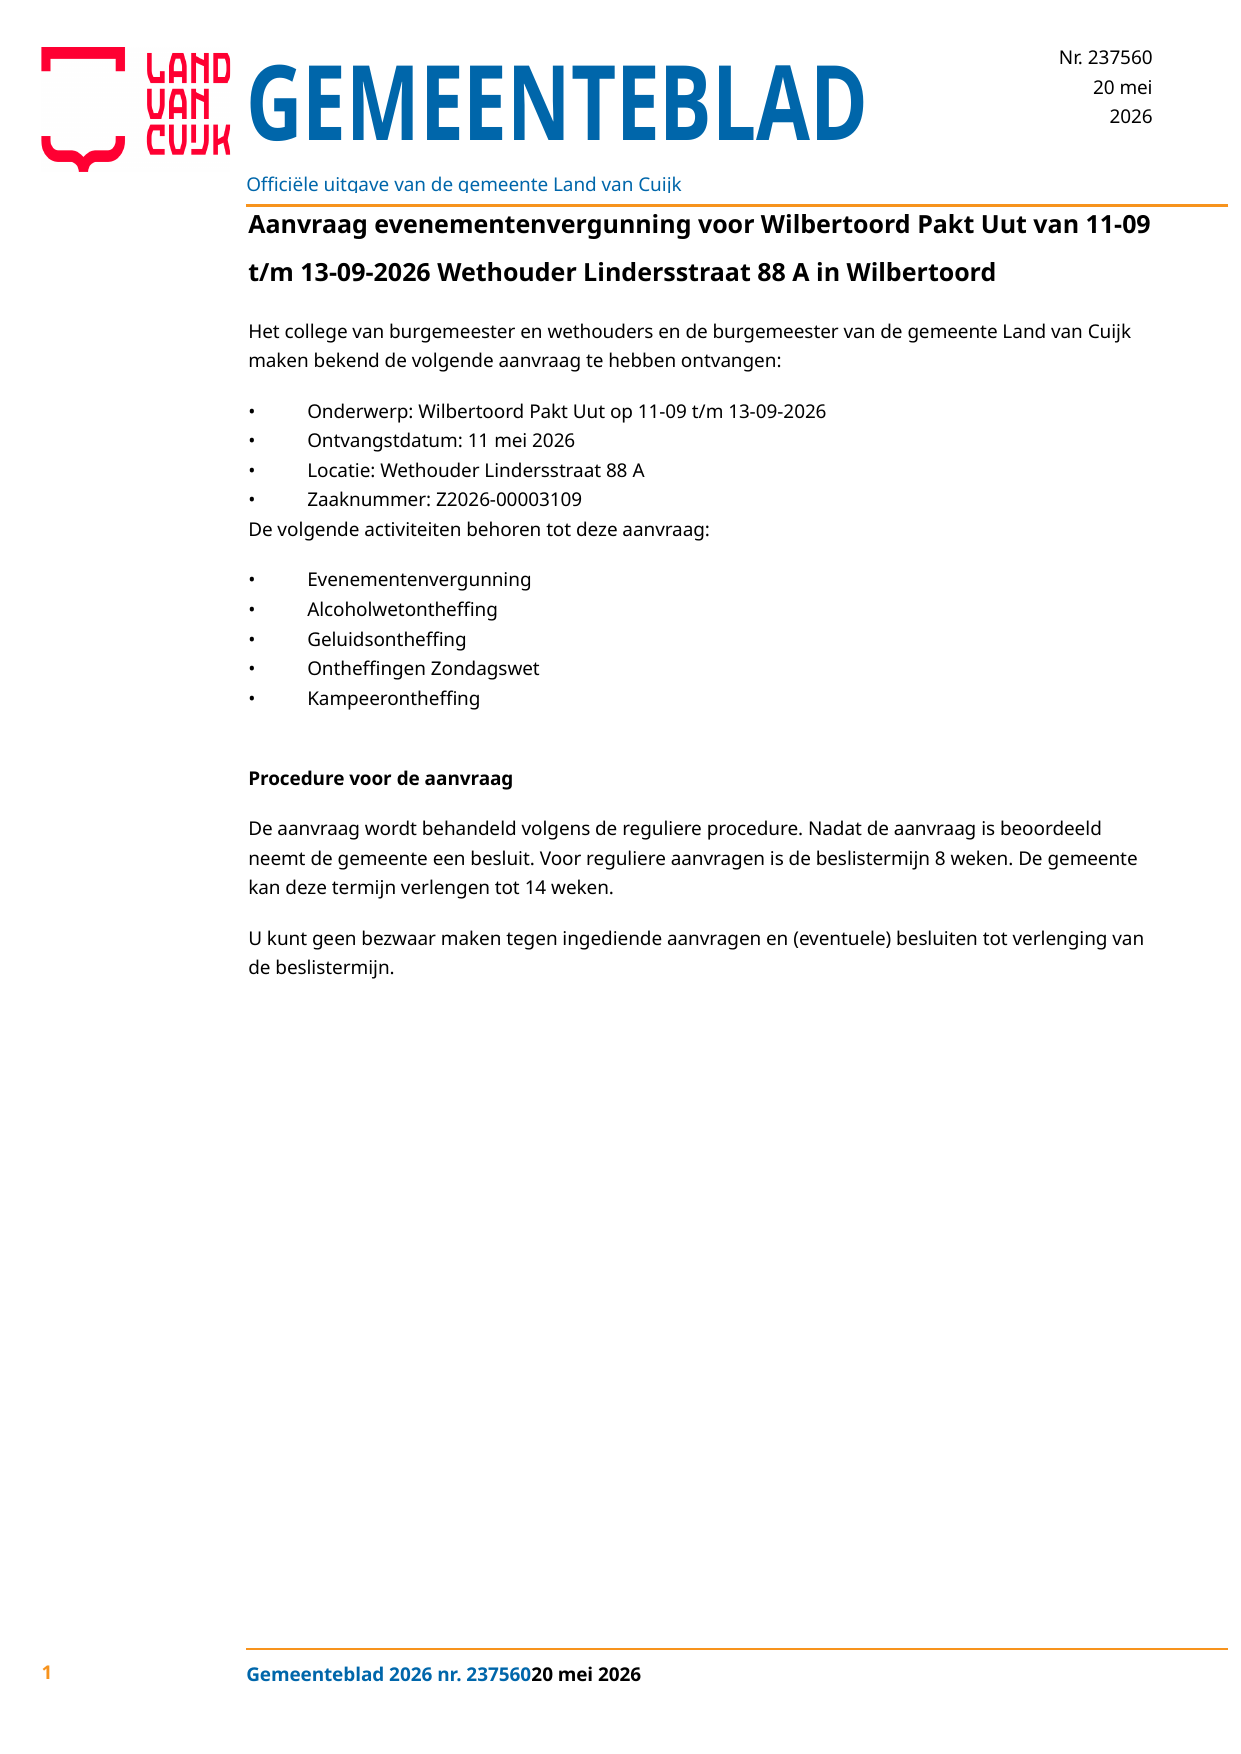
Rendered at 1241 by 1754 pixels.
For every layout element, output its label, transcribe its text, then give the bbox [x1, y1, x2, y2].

text De aanvraag wordt behandeld volgens de reguliere procedure. Nadat de aanvraag is beoordeeld neemt de gemeente een besluit. Voor reguliere aanvragen is de beslistermijn 8 weken. De gemeente kan deze termijn verlengen tot 14 weken. [248, 815, 1152, 900]
list Ontheffingen Zondagswet [248, 655, 1152, 681]
text U kunt geen bezwaar maken tegen ingediende aanvragen en (eventuele) besluiten tot verlenging van de beslistermijn. [248, 925, 1152, 980]
list Alcoholwetontheffing [248, 596, 1152, 622]
list Evenementenvergunning [248, 567, 1152, 592]
text Procedure voor de aanvraag [248, 765, 1152, 791]
list Zaaknummer: Z2026-00003109 [248, 487, 1152, 512]
text Aanvraag evenementenvergunning voor Wilbertoord Pakt Uut van 11-09 t/m 13-09-2026 Wethouder Lindersstraat 88 A in Wilbertoord [248, 207, 1152, 288]
picture [41, 47, 231, 172]
list Geluidsontheffing [248, 626, 1152, 652]
text Het college van burgemeester en wethouders en de burgemeester van de gemeente Land van Cuijk maken bekend de volgende aanvraag te hebben ontvangen: [248, 318, 1152, 373]
list Locatie: Wethouder Lindersstraat 88 A [248, 457, 1152, 483]
list Ontvangstdatum: 11 mei 2026 [248, 427, 1152, 453]
list Kampeerontheffing [248, 685, 1152, 711]
list Onderwerp: Wilbertoord Pakt Uut op 11-09 t/m 13-09-2026 [248, 398, 1152, 424]
text De volgende activiteiten behoren tot deze aanvraag: [248, 516, 1152, 542]
